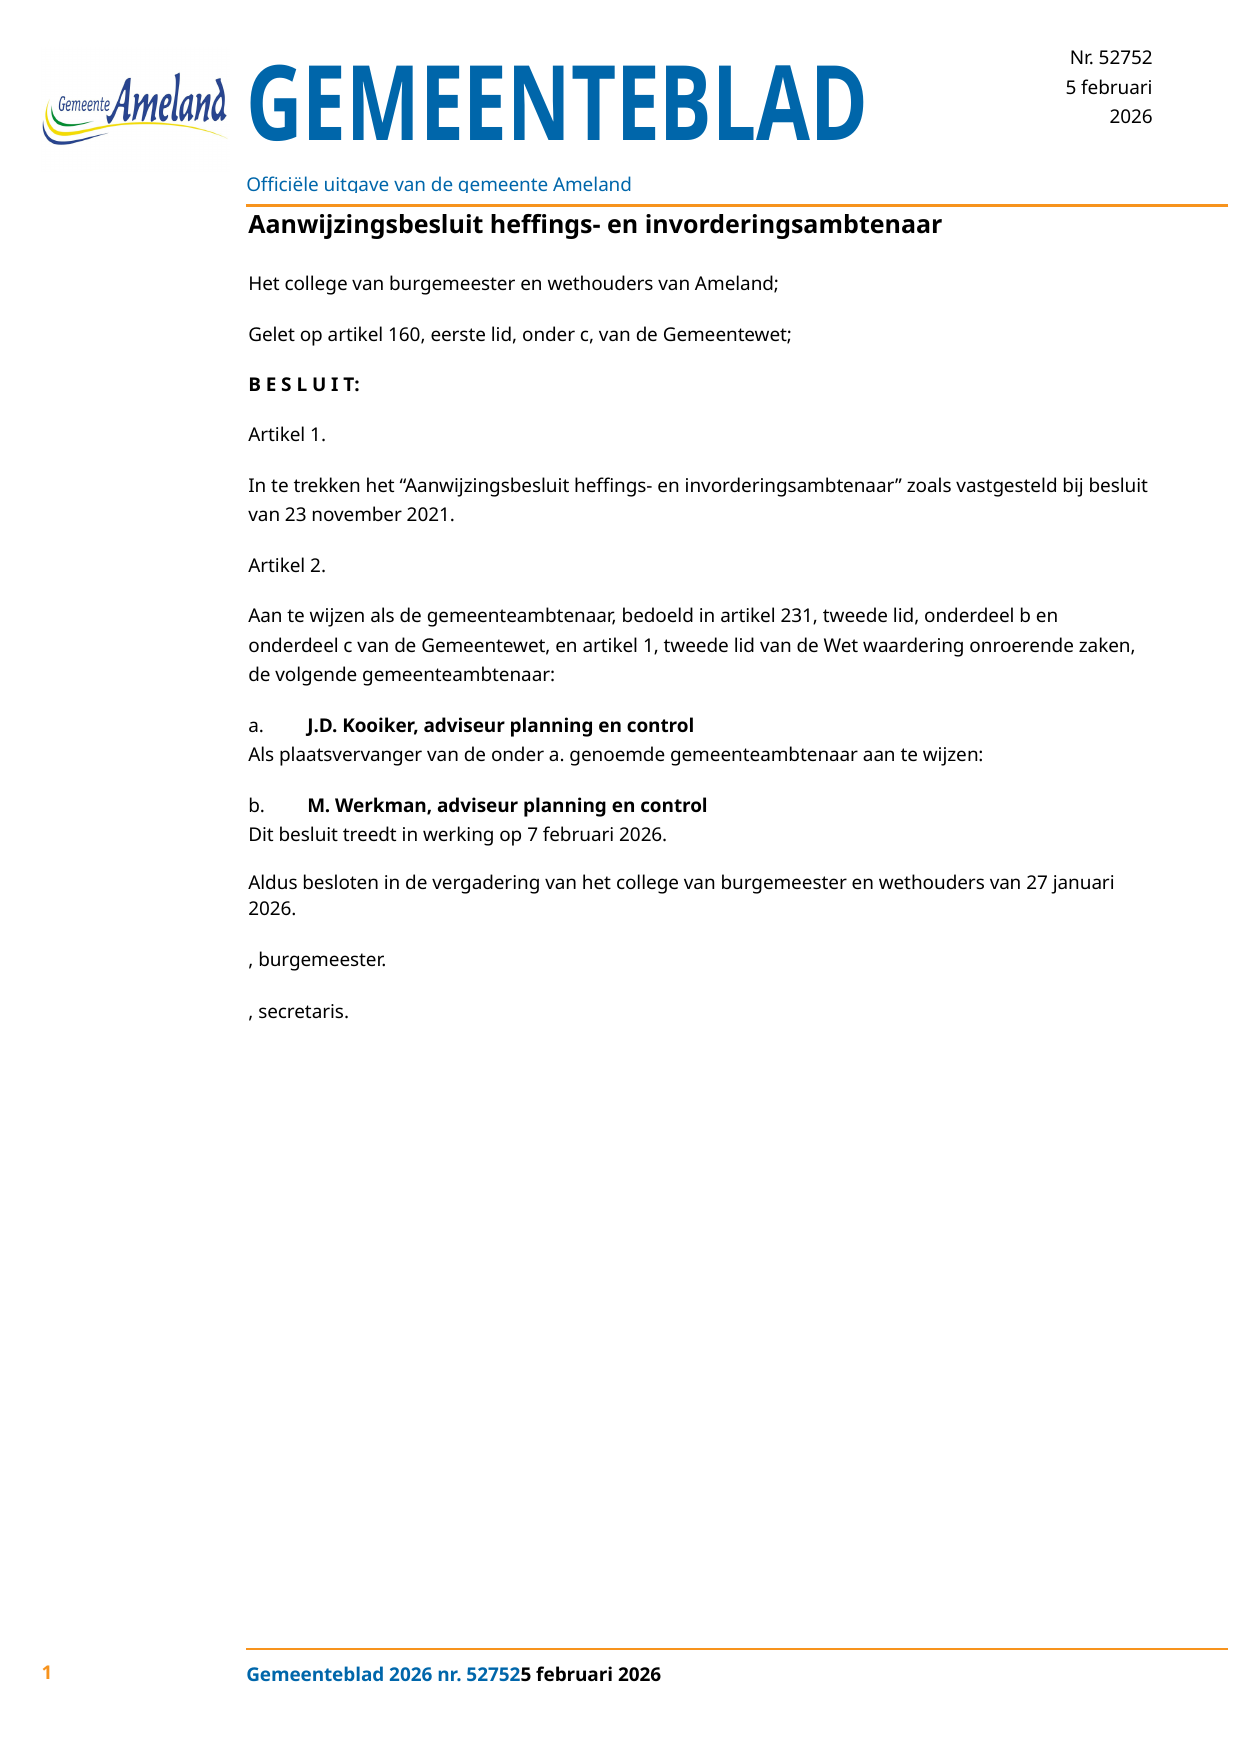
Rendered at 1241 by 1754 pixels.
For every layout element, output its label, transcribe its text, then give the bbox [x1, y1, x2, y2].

text , burgemeester. [248, 947, 1152, 972]
text Aanwijzingsbesluit heffings- en invorderingsambtenaar [248, 207, 1152, 241]
text Artikel 2. [248, 552, 1152, 578]
text Als plaatsvervanger van de onder a. genoemde gemeenteambtenaar aan te wijzen: [248, 742, 1152, 767]
list M. Werkman, adviseur planning en control [248, 792, 1152, 818]
text Aldus besloten in de vergadering van het college van burgemeester en wethouders van 27 januari 2026. [248, 869, 1152, 921]
text Het college van burgemeester en wethouders van Ameland; [248, 270, 1152, 296]
text Gelet op artikel 160, eerste lid, onder c, van de Gemeentewet; [248, 321, 1152, 346]
text , secretaris. [248, 998, 1152, 1024]
text Dit besluit treedt in werking op 7 februari 2026. [248, 822, 1152, 847]
list J.D. Kooiker, adviseur planning en control [248, 712, 1152, 738]
text Artikel 1. [248, 422, 1152, 447]
text B E S L U I T: [248, 371, 1152, 397]
text Aan te wijzen als de gemeenteambtenaar, bedoeld in artikel 231, tweede lid, onderdeel b en onderdeel c van de Gemeentewet, en artikel 1, tweede lid van de Wet waardering onroerende zaken, de volgende gemeenteambtenaar: [248, 602, 1152, 687]
picture [41, 47, 231, 172]
text In te trekken het “Aanwijzingsbesluit heffings- en invorderingsambtenaar” zoals vastgesteld bij besluit van 23 november 2021. [248, 472, 1152, 527]
